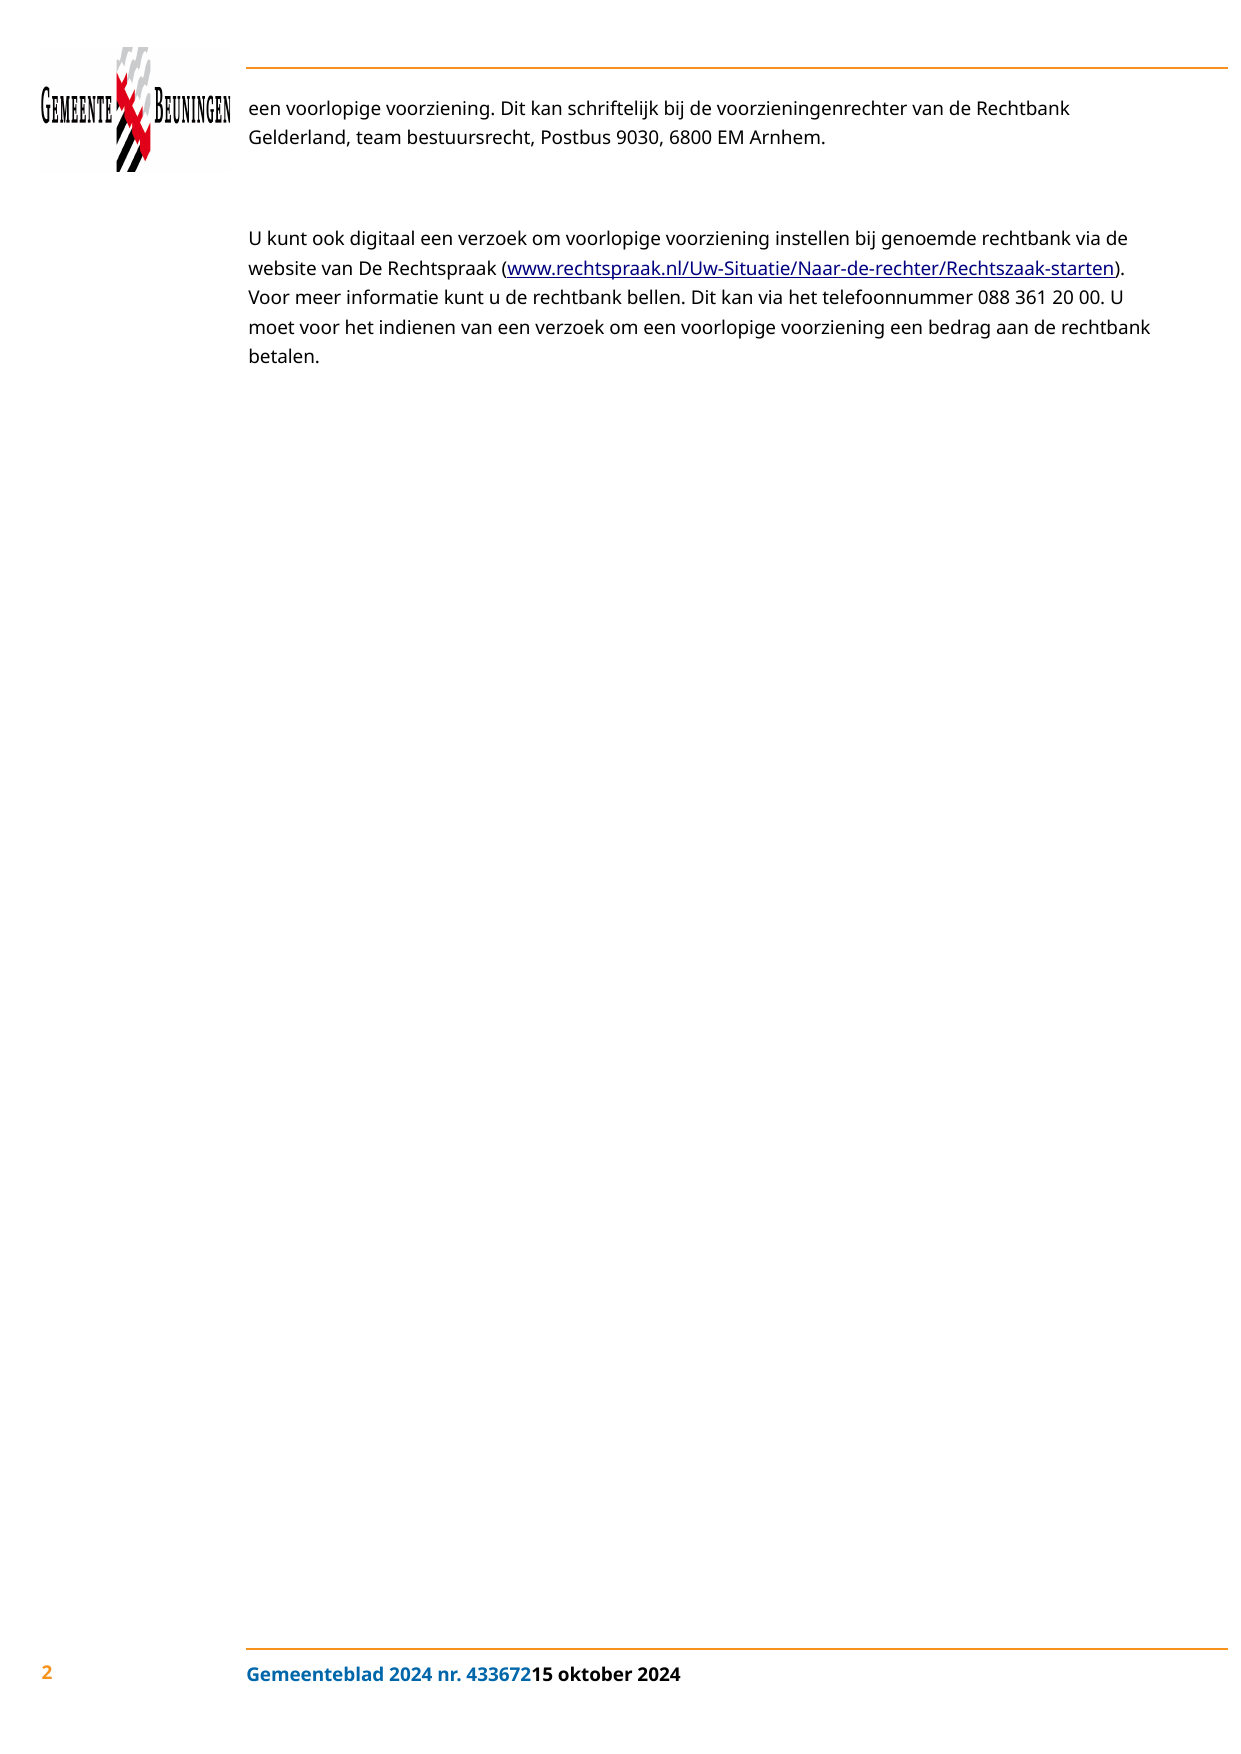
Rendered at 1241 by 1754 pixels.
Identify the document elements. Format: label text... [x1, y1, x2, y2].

text U kunt ook digitaal een verzoek om voorlopige voorziening instellen bij genoemde rechtbank via de website van De Rechtspraak (www.rechtspraak.nl/Uw-Situatie/Naar-de-rechter/Rechtszaak-starten). Voor meer informatie kunt u de rechtbank bellen. Dit kan via het telefoonnummer 088 361 20 00. U moet voor het indienen van een verzoek om een voorlopige voorziening een bedrag aan de rechtbank betalen. [248, 225, 1152, 369]
picture [41, 47, 231, 172]
text een voorlopige voorziening. Dit kan schriftelijk bij de voorzieningenrechter van de Rechtbank Gelderland, team bestuursrecht, Postbus 9030, 6800 EM Arnhem. [248, 95, 1152, 150]
